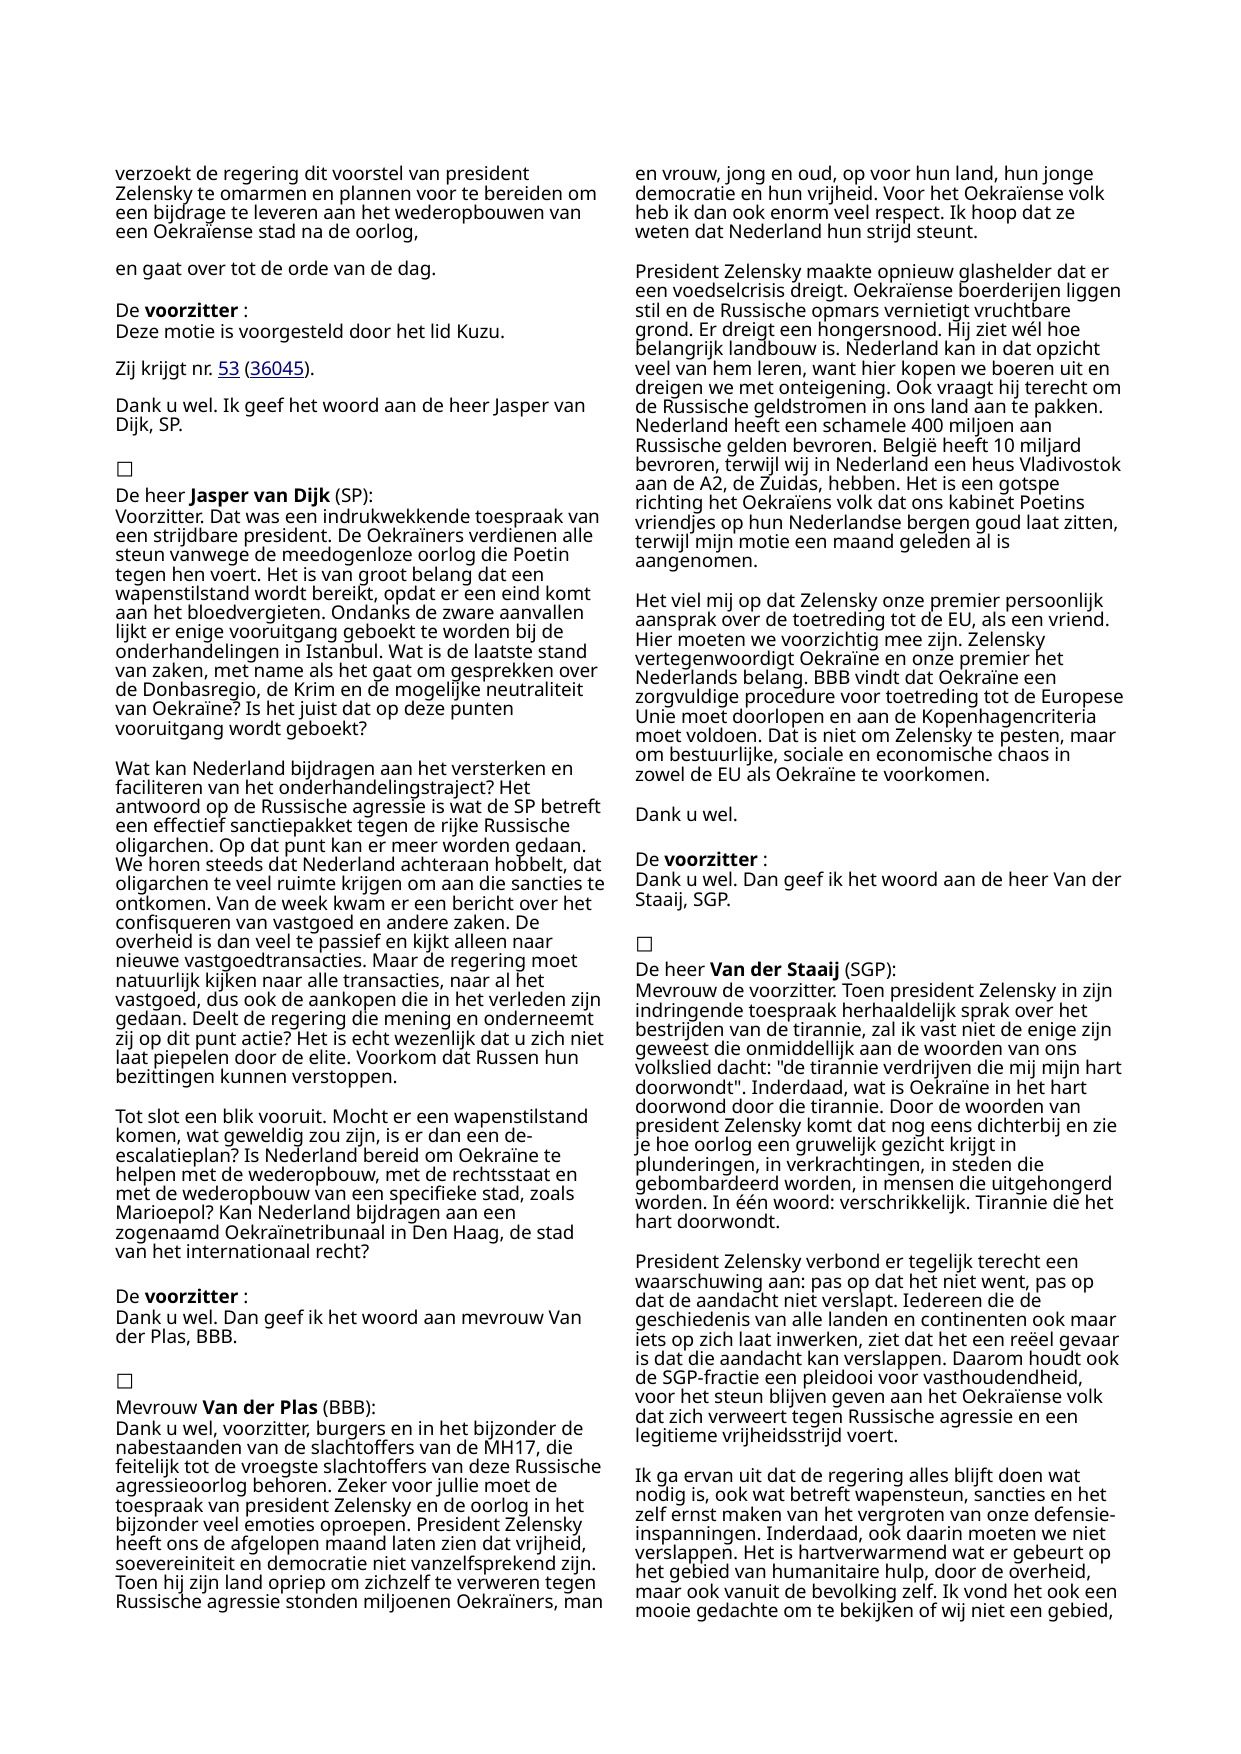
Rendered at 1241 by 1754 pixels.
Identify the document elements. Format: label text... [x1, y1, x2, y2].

text ⬜ [635, 931, 1125, 957]
text Het viel mij op dat Zelensky onze premier persoonlijk aansprak over de toetreding tot de EU, als een vriend. Hier moeten we voorzichtig mee zijn. Zelensky vertegenwoordigt Oekraïne en onze premier het Nederlands belang. BBB vindt dat Oekraïne een zorgvuldige procedure voor toetreding tot de Europese Unie moet doorlopen en aan de Kopenhagencriteria moet voldoen. Dat is niet om Zelensky te pesten, maar om bestuurlijke, sociale en economische chaos in zowel de EU als Oekraïne te voorkomen. [635, 592, 1125, 785]
text Voorzitter. Dat was een indrukwekkende toespraak van een strijdbare president. De Oekraïners verdienen alle steun vanwege de meedogenloze oorlog die Poetin tegen hen voert. Het is van groot belang dat een wapenstilstand wordt bereikt, opdat er een eind komt aan het bloedvergieten. Ondanks de zware aanvallen lijkt er enige vooruitgang geboekt te worden bij de onderhandelingen in Istanbul. Wat is de laatste stand van zaken, met name als het gaat om gesprekken over de Donbasregio, de Krim en de mogelijke neutraliteit van Oekraïne? Is het juist dat op deze punten vooruitgang wordt geboekt? [115, 508, 605, 739]
text ⬜ [115, 1368, 605, 1394]
text Dank u wel. Dan geef ik het woord aan de heer Van der Staaij, SGP. [635, 871, 1125, 910]
text en gaat over tot de orde van de dag. [115, 260, 605, 279]
text Tot slot een blik vooruit. Mocht er een wapenstilstand komen, wat geweldig zou zijn, is er dan een de-escalatieplan? Is Nederland bereid om Oekraïne te helpen met de wederopbouw, met de rechtsstaat en met de wederopbouw van een specifieke stad, zoals Marioepol? Kan Nederland bijdragen aan een zogenaamd Oekraïnetribunaal in Den Haag, de stad van het internationaal recht? [115, 1108, 605, 1262]
text De heer Van der Staaij (SGP): [635, 957, 1125, 982]
text Mevrouw Van der Plas (BBB): [115, 1394, 605, 1419]
text Dank u wel. Dan geef ik het woord aan mevrouw Van der Plas, BBB. [115, 1309, 605, 1347]
text en vrouw, jong en oud, op voor hun land, hun jonge democratie en hun vrijheid. Voor het Oekraïense volk heb ik dan ook enorm veel respect. Ik hoop dat ze weten dat Nederland hun strijd steunt. [635, 165, 1125, 242]
text De heer Jasper van Dijk (SP): [115, 482, 605, 508]
text Mevrouw de voorzitter. Toen president Zelensky in zijn indringende toespraak herhaaldelijk sprak over het bestrijden van de tirannie, zal ik vast niet de enige zijn geweest die onmiddellijk aan de woorden van ons volkslied dacht: "de tirannie verdrijven die mij mijn hart doorwondt". Inderdaad, wat is Oekraïne in het hart doorwond door die tirannie. Door de woorden van president Zelensky komt dat nog eens dichterbij en zie je hoe oorlog een gruwelijk gezicht krijgt in plunderingen, in verkrachtingen, in steden die gebombardeerd worden, in mensen die uitgehongerd worden. In één woord: verschrikkelijk. Tirannie die het hart doorwondt. [635, 982, 1125, 1233]
text Zij krijgt nr. 53 (36045). [115, 360, 605, 379]
text President Zelensky verbond er tegelijk terecht een waarschuwing aan: pas op dat het niet went, pas op dat de aandacht niet verslapt. Iedereen die de geschiedenis van alle landen en continenten ook maar iets op zich laat inwerken, ziet dat het een reëel gevaar is dat die aandacht kan verslappen. Daarom houdt ook de SGP-fractie een pleidooi voor vasthoudendheid, voor het steun blijven geven aan het Oekraïense volk dat zich verweert tegen Russische agressie en een legitieme vrijheidsstrijd voert. [635, 1253, 1125, 1446]
text De voorzitter : [115, 1283, 605, 1309]
text Dank u wel, voorzitter, burgers en in het bijzonder de nabestaanden van de slachtoffers van de MH17, die feitelijk tot de vroegste slachtoffers van deze Russische agressieoorlog behoren. Zeker voor jullie moet de toespraak van president Zelensky en de oorlog in het bijzonder veel emoties oproepen. President Zelensky heeft ons de afgelopen maand laten zien dat vrijheid, soevereiniteit en democratie niet vanzelfsprekend zijn. Toen hij zijn land opriep om zichzelf te verweren tegen Russische agressie stonden miljoenen Oekraïners, man [115, 1419, 605, 1612]
text ⬜ [115, 456, 605, 482]
text President Zelensky maakte opnieuw glashelder dat er een voedselcrisis dreigt. Oekraïense boerderijen liggen stil en de Russische opmars vernietigt vruchtbare grond. Er dreigt een hongersnood. Hij ziet wél hoe belangrijk landbouw is. Nederland kan in dat opzicht veel van hem leren, want hier kopen we boeren uit en dreigen we met onteigening. Ook vraagt hij terecht om de Russische geldstromen in ons land aan te pakken. Nederland heeft een schamele 400 miljoen aan Russische gelden bevroren. België heeft 10 miljard bevroren, terwijl wij in Nederland een heus Vladivostok aan de A2, de Zuidas, hebben. Het is een gotspe richting het Oekraïens volk dat ons kabinet Poetins vriendjes op hun Nederlandse bergen goud laat zitten, terwijl mijn motie een maand geleden al is aangenomen. [635, 263, 1125, 571]
text Deze motie is voorgesteld door het lid Kuzu. [115, 323, 605, 342]
text De voorzitter : [635, 846, 1125, 871]
text Dank u wel. Ik geef het woord aan de heer Jasper van Dijk, SP. [115, 397, 605, 435]
text verzoekt de regering dit voorstel van president Zelensky te omarmen en plannen voor te bereiden om een bijdrage te leveren aan het wederopbouwen van een Oekraïense stad na de oorlog, [115, 165, 605, 242]
text Wat kan Nederland bijdragen aan het versterken en faciliteren van het onderhandelingstraject? Het antwoord op de Russische agressie is wat de SP betreft een effectief sanctiepakket tegen de rijke Russische oligarchen. Op dat punt kan er meer worden gedaan. We horen steeds dat Nederland achteraan hobbelt, dat oligarchen te veel ruimte krijgen om aan die sancties te ontkomen. Van de week kwam er een bericht over het confisqueren van vastgoed en andere zaken. De overheid is dan veel te passief en kijkt alleen naar nieuwe vastgoedtransacties. Maar de regering moet natuurlijk kijken naar alle transacties, naar al het vastgoed, dus ook de aankopen die in het verleden zijn gedaan. Deelt de regering die mening en onderneemt zij op dit punt actie? Het is echt wezenlijk dat u zich niet laat piepelen door de elite. Voorkom dat Russen hun bezittingen kunnen verstoppen. [115, 760, 605, 1087]
text Dank u wel. [635, 806, 1125, 825]
text Ik ga ervan uit dat de regering alles blijft doen wat nodig is, ook wat betreft wapensteun, sancties en het zelf ernst maken van het vergroten van onze defensie-inspanningen. Inderdaad, ook daarin moeten we niet verslappen. Het is hartverwarmend wat er gebeurt op het gebied van humanitaire hulp, door de overheid, maar ook vanuit de bevolking zelf. Ik vond het ook een mooie gedachte om te bekijken of wij niet een gebied, [635, 1467, 1125, 1621]
text De voorzitter : [115, 297, 605, 323]
